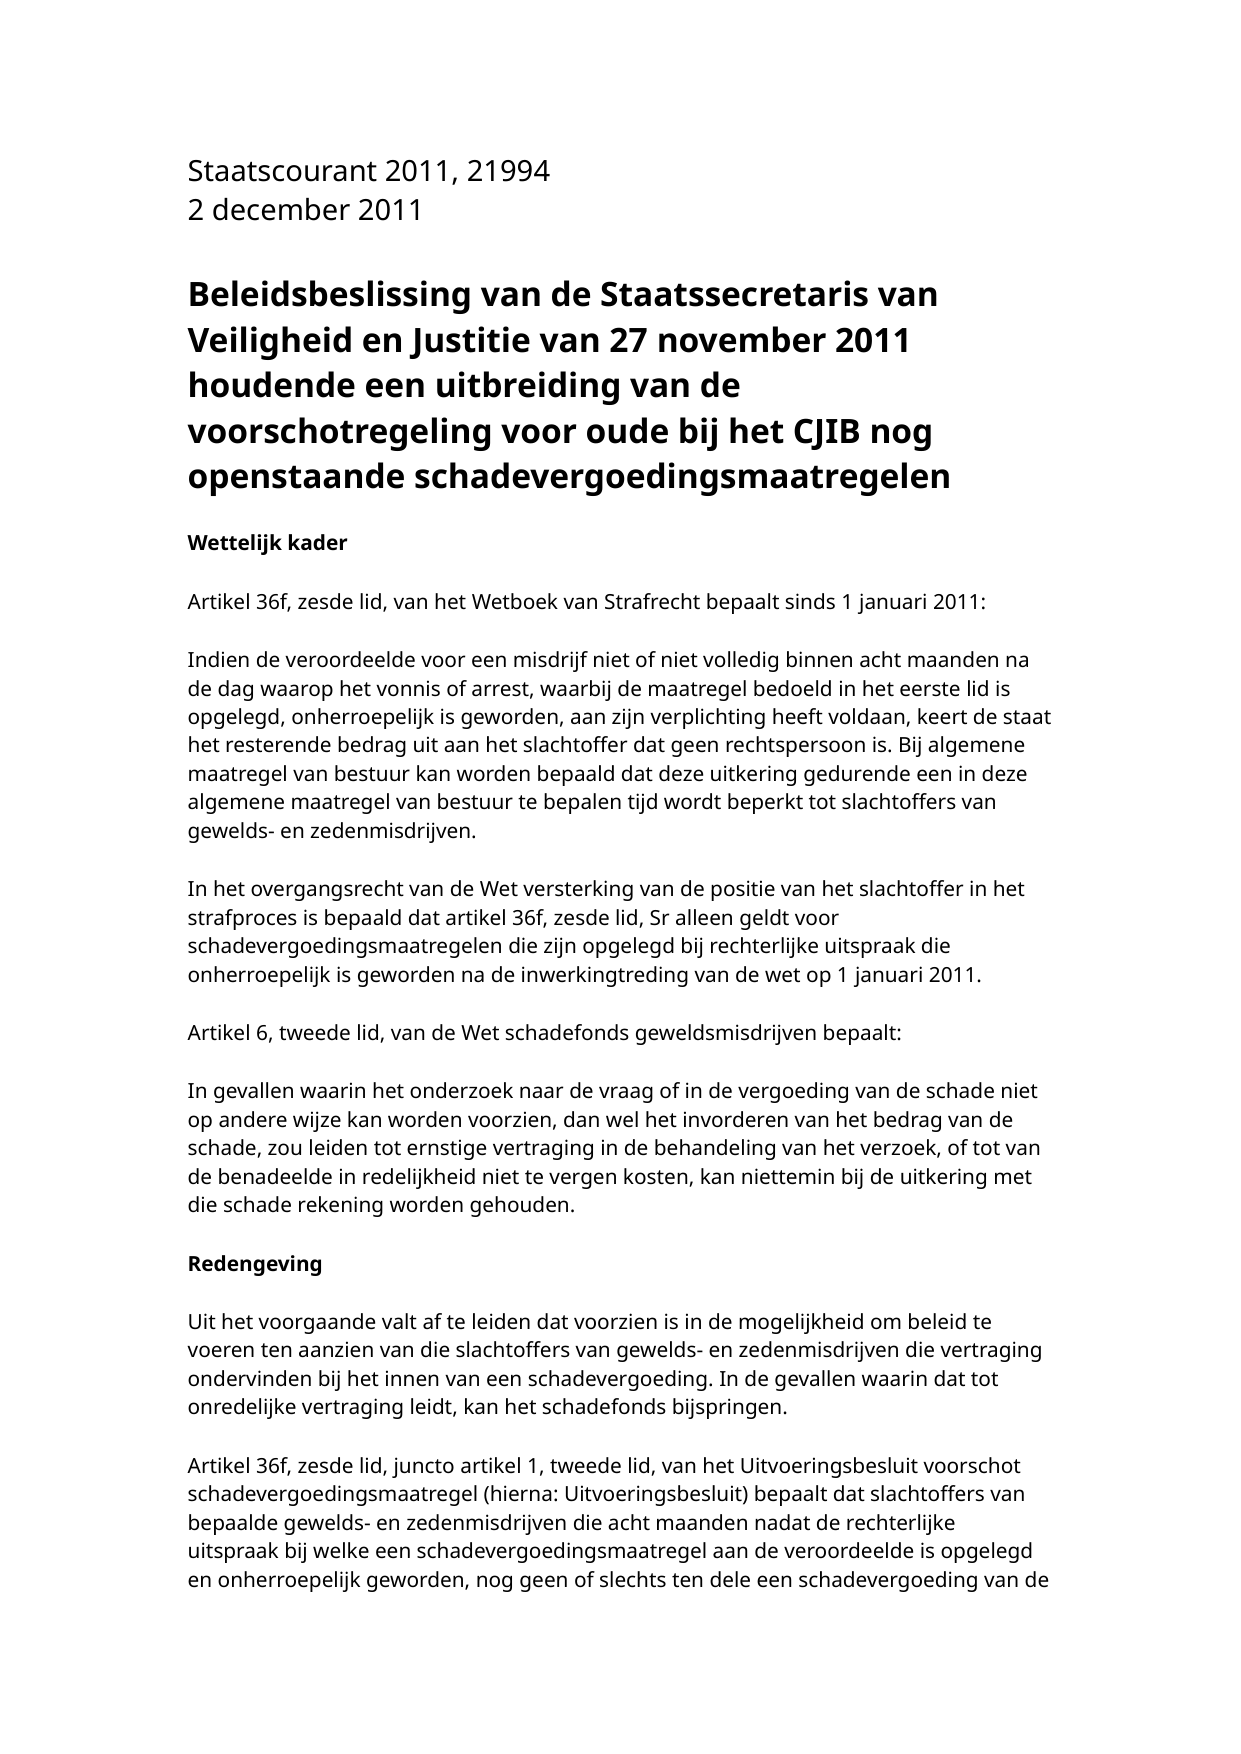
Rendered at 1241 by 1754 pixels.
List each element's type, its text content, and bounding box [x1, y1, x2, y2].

text In het overgangsrecht van de Wet versterking van de positie van het slachtoffer in het strafproces is bepaald dat artikel 36f, zesde lid, Sr alleen geldt voor schadevergoedingsmaatregelen die zijn opgelegd bij rechterlijke uitspraak die onherroepelijk is geworden na de inwerkingtreding van de wet op 1 januari 2011. [187, 874, 1053, 988]
text Indien de veroordeelde voor een misdrijf niet of niet volledig binnen acht maanden na de dag waarop het vonnis of arrest, waarbij de maatregel bedoeld in het eerste lid is opgelegd, onherroepelijk is geworden, aan zijn verplichting heeft voldaan, keert de staat het resterende bedrag uit aan het slachtoffer dat geen rechtspersoon is. Bij algemene maatregel van bestuur kan worden bepaald dat deze uitkering gedurende een in deze algemene maatregel van bestuur te bepalen tijd wordt beperkt tot slachtoffers van gewelds- en zedenmisdrijven. [187, 645, 1053, 844]
text 2 december 2011 [187, 190, 1053, 229]
text Wettelijk kader [187, 528, 1053, 557]
text Artikel 6, tweede lid, van de Wet schadefonds geweldsmisdrijven bepaalt: [187, 1018, 1053, 1047]
text Uit het voorgaande valt af te leiden dat voorzien is in de mogelijkheid om beleid te voeren ten aanzien van die slachtoffers van gewelds- en zedenmisdrijven die vertraging ondervinden bij het innen van een schadevergoeding. In de gevallen waarin dat tot onredelijke vertraging leidt, kan het schadefonds bijspringen. [187, 1307, 1053, 1421]
text Staatscourant 2011, 21994 [187, 150, 1053, 190]
text Artikel 36f, zesde lid, juncto artikel 1, tweede lid, van het Uitvoeringsbesluit voorschot schadevergoedingsmaatregel (hierna: Uitvoeringsbesluit) bepaalt dat slachtoffers van bepaalde gewelds- en zedenmisdrijven die acht maanden nadat de rechterlijke uitspraak bij welke een schadevergoedingsmaatregel aan de veroordeelde is opgelegd en onherroepelijk geworden, nog geen of slechts ten dele een schadevergoeding van de [187, 1451, 1053, 1593]
subtitle Beleidsbeslissing van de Staatssecretaris van Veiligheid en Justitie van 27 november 2011 houdende een uitbreiding van de voorschotregeling voor oude bij het CJIB nog openstaande schadevergoedingsmaatregelen [187, 271, 1053, 498]
text In gevallen waarin het onderzoek naar de vraag of in de vergoeding van de schade niet op andere wijze kan worden voorzien, dan wel het invorderen van het bedrag van de schade, zou leiden tot ernstige vertraging in de behandeling van het verzoek, of tot van de benadeelde in redelijkheid niet te vergen kosten, kan niettemin bij de uitkering met die schade rekening worden gehouden. [187, 1077, 1053, 1219]
text Redengeving [187, 1249, 1053, 1277]
text Artikel 36f, zesde lid, van het Wetboek van Strafrecht bepaalt sinds 1 januari 2011: [187, 587, 1053, 615]
